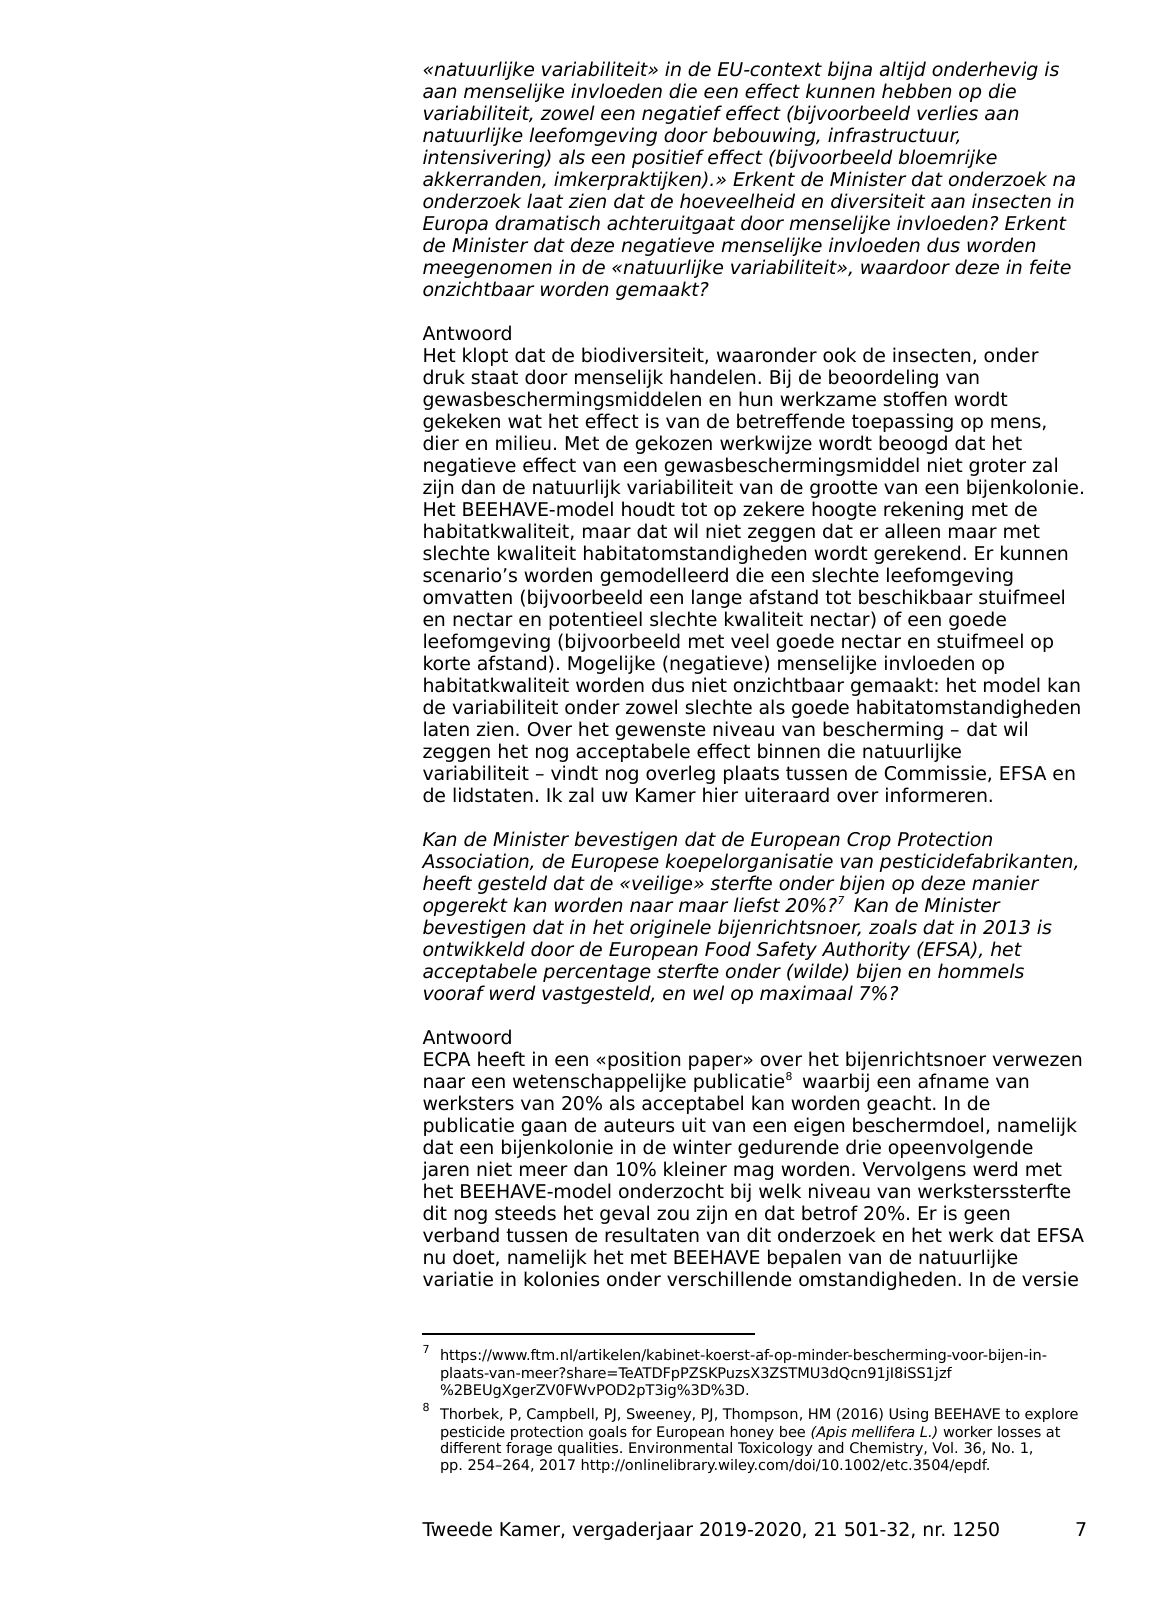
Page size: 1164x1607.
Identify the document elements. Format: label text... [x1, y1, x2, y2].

text Antwoord [422, 323, 1087, 345]
text ECPA heeft in een «position paper» over het bijenrichtsnoer verwezen naar een wetenschappelijke publicatie waarbij een afname van werksters van 20% als acceptabel kan worden geacht. In de publicatie gaan de auteurs uit van een eigen beschermdoel, namelijk dat een bijenkolonie in de winter gedurende drie opeenvolgende jaren niet meer dan 10% kleiner mag worden. Vervolgens werd met het BEEHAVE-model onderzocht bij welk niveau van werksterssterfte dit nog steeds het geval zou zijn en dat betrof 20%. Er is geen verband tussen de resultaten van dit onderzoek en het werk dat EFSA nu doet, namelijk het met BEEHAVE bepalen van de natuurlijke variatie in kolonies onder verschillende omstandigheden. In de versie [422, 1049, 1087, 1291]
text Thorbek, P, Campbell, PJ, Sweeney, PJ, Thompson, HM (2016) Using BEEHAVE to explore pesticide protection goals for European honey bee (Apis mellifera L.) worker losses at different forage qualities. Environmental Toxicology and Chemistry, Vol. 36, No. 1, pp. 254–264, 2017 http://onlinelibrary.wiley.com/doi/10.1002/etc.3504/epdf. [422, 1402, 1087, 1474]
text «natuurlijke variabiliteit» in de EU-context bijna altijd onderhevig is aan menselijke invloeden die een effect kunnen hebben op die variabiliteit, zowel een negatief effect (bijvoorbeeld verlies aan natuurlijke leefomgeving door bebouwing, infrastructuur, intensivering) als een positief effect (bijvoorbeeld bloemrijke akkerranden, imkerpraktijken).» Erkent de Minister dat onderzoek na onderzoek laat zien dat de hoeveelheid en diversiteit aan insecten in Europa dramatisch achteruitgaat door menselijke invloeden? Erkent de Minister dat deze negatieve menselijke invloeden dus worden meegenomen in de «natuurlijke variabiliteit», waardoor deze in feite onzichtbaar worden gemaakt? [422, 59, 1087, 301]
text https://www.ftm.nl/artikelen/kabinet-koerst-af-op-minder-bescherming-voor-bijen-in-plaats-van-meer?share=TeATDFpPZSKPuzsX3ZSTMU3dQcn91jI8iSS1jzf%2BEUgXgerZV0FWvPOD2pT3ig%3D%3D. [422, 1343, 1087, 1399]
text Kan de Minister bevestigen dat de European Crop Protection Association, de Europese koepelorganisatie van pesticidefabrikanten, heeft gesteld dat de «veilige» sterfte onder bijen op deze manier opgerekt kan worden naar maar liefst 20%? Kan de Minister bevestigen dat in het originele bijenrichtsnoer, zoals dat in 2013 is ontwikkeld door de European Food Safety Authority (EFSA), het acceptabele percentage sterfte onder (wilde) bijen en hommels vooraf werd vastgesteld, en wel op maximaal 7%? [422, 829, 1087, 1004]
text Het klopt dat de biodiversiteit, waaronder ook de insecten, onder druk staat door menselijk handelen. Bij de beoordeling van gewasbeschermingsmiddelen en hun werkzame stoffen wordt gekeken wat het effect is van de betreffende toepassing op mens, dier en milieu. Met de gekozen werkwijze wordt beoogd dat het negatieve effect van een gewasbeschermingsmiddel niet groter zal zijn dan de natuurlijk variabiliteit van de grootte van een bijenkolonie. Het BEEHAVE-model houdt tot op zekere hoogte rekening met de habitatkwaliteit, maar dat wil niet zeggen dat er alleen maar met slechte kwaliteit habitatomstandigheden wordt gerekend. Er kunnen scenario’s worden gemodelleerd die een slechte leefomgeving omvatten (bijvoorbeeld een lange afstand tot beschikbaar stuifmeel en nectar en potentieel slechte kwaliteit nectar) of een goede leefomgeving (bijvoorbeeld met veel goede nectar en stuifmeel op korte afstand). Mogelijke (negatieve) menselijke invloeden op habitatkwaliteit worden dus niet onzichtbaar gemaakt: het model kan de variabiliteit onder zowel slechte als goede habitatomstandigheden laten zien. Over het gewenste niveau van bescherming – dat wil zeggen het nog acceptabele effect binnen die natuurlijke variabiliteit – vindt nog overleg plaats tussen de Commissie, EFSA en de lidstaten. Ik zal uw Kamer hier uiteraard over informeren. [422, 345, 1087, 807]
text Antwoord [422, 1027, 1087, 1049]
